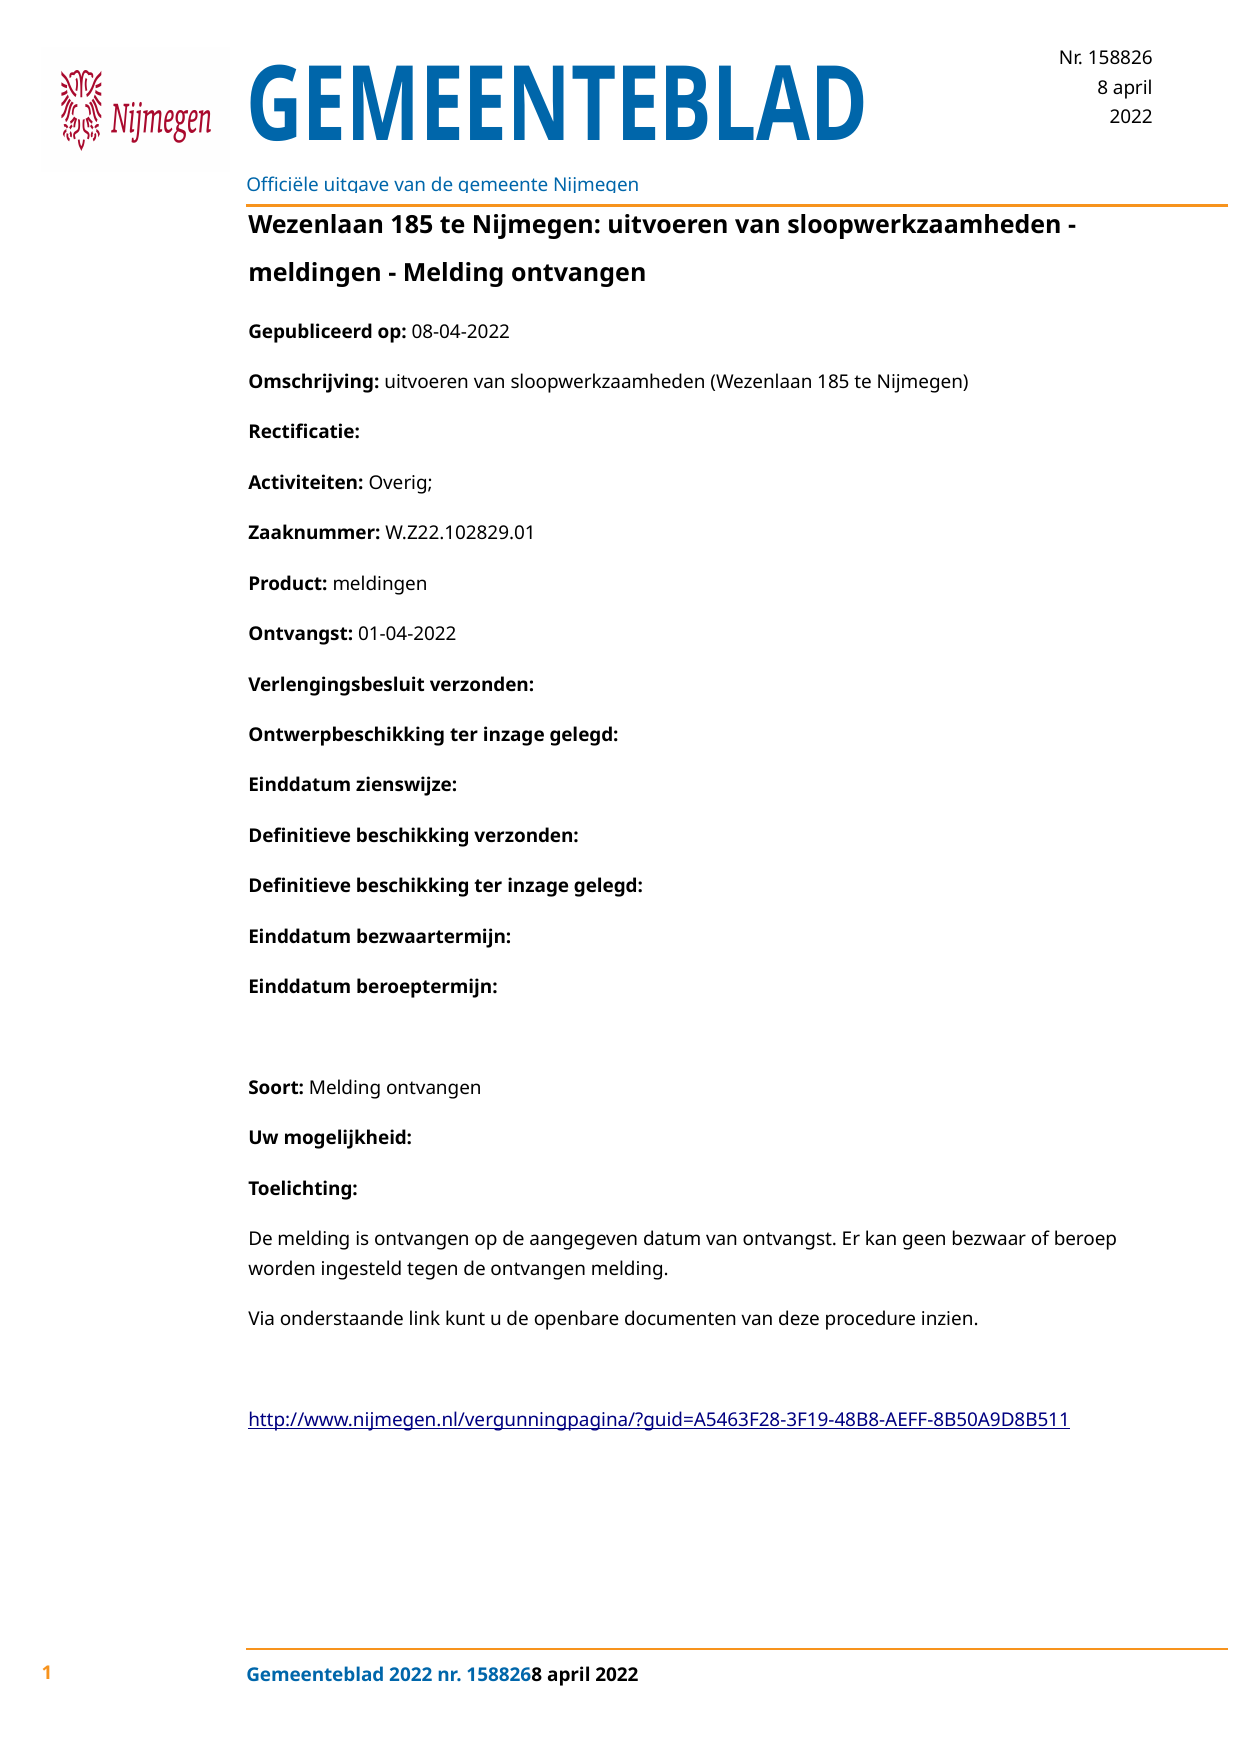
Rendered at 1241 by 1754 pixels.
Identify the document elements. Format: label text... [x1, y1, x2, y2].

text Rectificatie: [248, 419, 1152, 444]
text http://www.nijmegen.nl/vergunningpagina/?guid=A5463F28-3F19-48B8-AEFF-8B50A9D8B511 [248, 1406, 1152, 1432]
text Soort: Melding ontvangen [248, 1074, 1152, 1100]
text Definitieve beschikking verzonden: [248, 822, 1152, 848]
text Uw mogelijkheid: [248, 1124, 1152, 1150]
text Zaaknummer: W.Z22.102829.01 [248, 519, 1152, 545]
text Verlengingsbesluit verzonden: [248, 671, 1152, 697]
text Definitieve beschikking ter inzage gelegd: [248, 872, 1152, 898]
text Gepubliceerd op: 08-04-2022 [248, 318, 1152, 344]
text Wezenlaan 185 te Nijmegen: uitvoeren van sloopwerkzaamheden - meldingen - Melding ontvangen [248, 207, 1152, 288]
text Toelichting: [248, 1175, 1152, 1201]
picture [41, 47, 231, 172]
text Via onderstaande link kunt u de openbare documenten van deze procedure inzien. [248, 1305, 1152, 1331]
text Activiteiten: Overig; [248, 469, 1152, 495]
text Product: meldingen [248, 570, 1152, 596]
text Ontvangst: 01-04-2022 [248, 620, 1152, 646]
text Einddatum beroeptermijn: [248, 973, 1152, 999]
text Einddatum zienswijze: [248, 772, 1152, 797]
text De melding is ontvangen op de aangegeven datum van ontvangst. Er kan geen bezwaar of beroep worden ingesteld tegen de ontvangen melding. [248, 1225, 1152, 1281]
text Einddatum bezwaartermijn: [248, 923, 1152, 949]
text Omschrijving: uitvoeren van sloopwerkzaamheden (Wezenlaan 185 te Nijmegen) [248, 368, 1152, 394]
text Ontwerpbeschikking ter inzage gelegd: [248, 721, 1152, 747]
